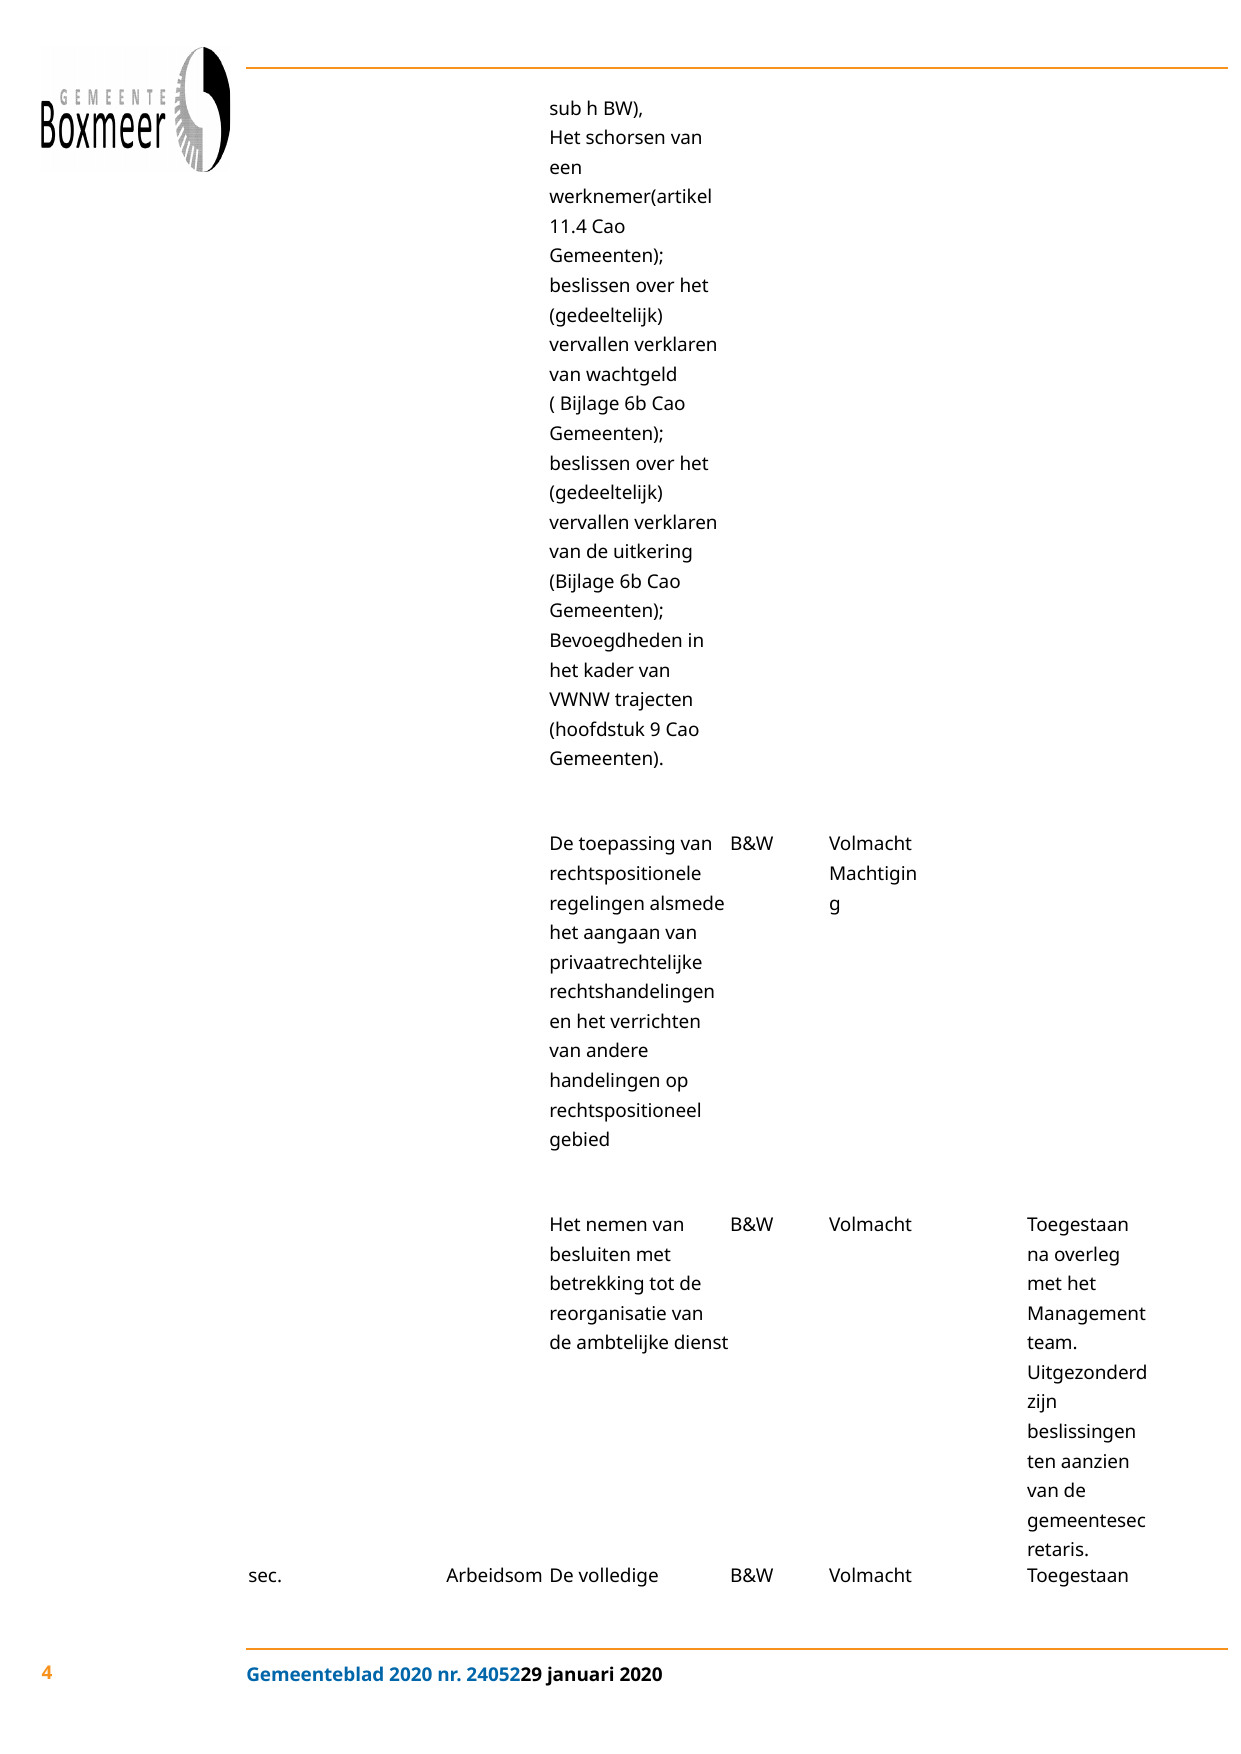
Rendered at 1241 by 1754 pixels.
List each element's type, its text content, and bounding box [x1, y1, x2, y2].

table_cell Volmacht [829, 1563, 928, 1588]
table_cell [347, 1211, 446, 1562]
table_cell Volmacht [829, 1211, 928, 1562]
table_cell De toepassing van rechtspositionele regelingen alsmede het aangaan van privaatrechtelijke rechtshandelingen en het verrichten van andere handelingen op rechtspositioneel gebied [549, 831, 730, 1211]
table_cell [829, 95, 928, 831]
table_cell De volledige [549, 1563, 730, 1588]
table_cell B&W [730, 1211, 829, 1562]
table_cell B&W [730, 1563, 829, 1588]
table_cell [347, 95, 446, 831]
table_cell Arbeidsom [446, 1563, 549, 1588]
table_cell Toegestaan na overleg met het Managementteam. Uitgezonderd zijn beslissingen ten aanzien van de gemeentesecretaris. [1027, 1211, 1152, 1562]
table_cell Toegestaan [1027, 1563, 1152, 1588]
table_cell [248, 831, 347, 1211]
table_cell [446, 1211, 549, 1562]
table_cell [928, 95, 1027, 831]
table_cell [730, 95, 829, 831]
table_cell [248, 1211, 347, 1562]
table_cell sub h BW), Het schorsen van een werknemer(artikel 11.4 Cao Gemeenten); beslissen over het (gedeeltelijk) vervallen verklaren van wachtgeld ( Bijlage 6b Cao Gemeenten); beslissen over het (gedeeltelijk) vervallen verklaren van de uitkering (Bijlage 6b Cao Gemeenten); Bevoegdheden in het kader van VWNW trajecten (hoofdstuk 9 Cao Gemeenten). [549, 95, 730, 831]
table_cell [446, 831, 549, 1211]
table_cell B&W [730, 831, 829, 1211]
table_cell [928, 1211, 1027, 1562]
table_cell [446, 95, 549, 831]
picture [41, 47, 231, 172]
table_cell [928, 1563, 1027, 1588]
table_cell [248, 95, 347, 831]
table_cell [1027, 831, 1152, 1211]
table_cell Volmacht Machtiging [829, 831, 928, 1211]
table_cell [1027, 95, 1152, 831]
table_cell [347, 1563, 446, 1588]
table_cell sec. [248, 1563, 347, 1588]
table_cell [928, 831, 1027, 1211]
table_cell [347, 831, 446, 1211]
table_cell Het nemen van besluiten met betrekking tot de reorganisatie van de ambtelijke dienst [549, 1211, 730, 1562]
